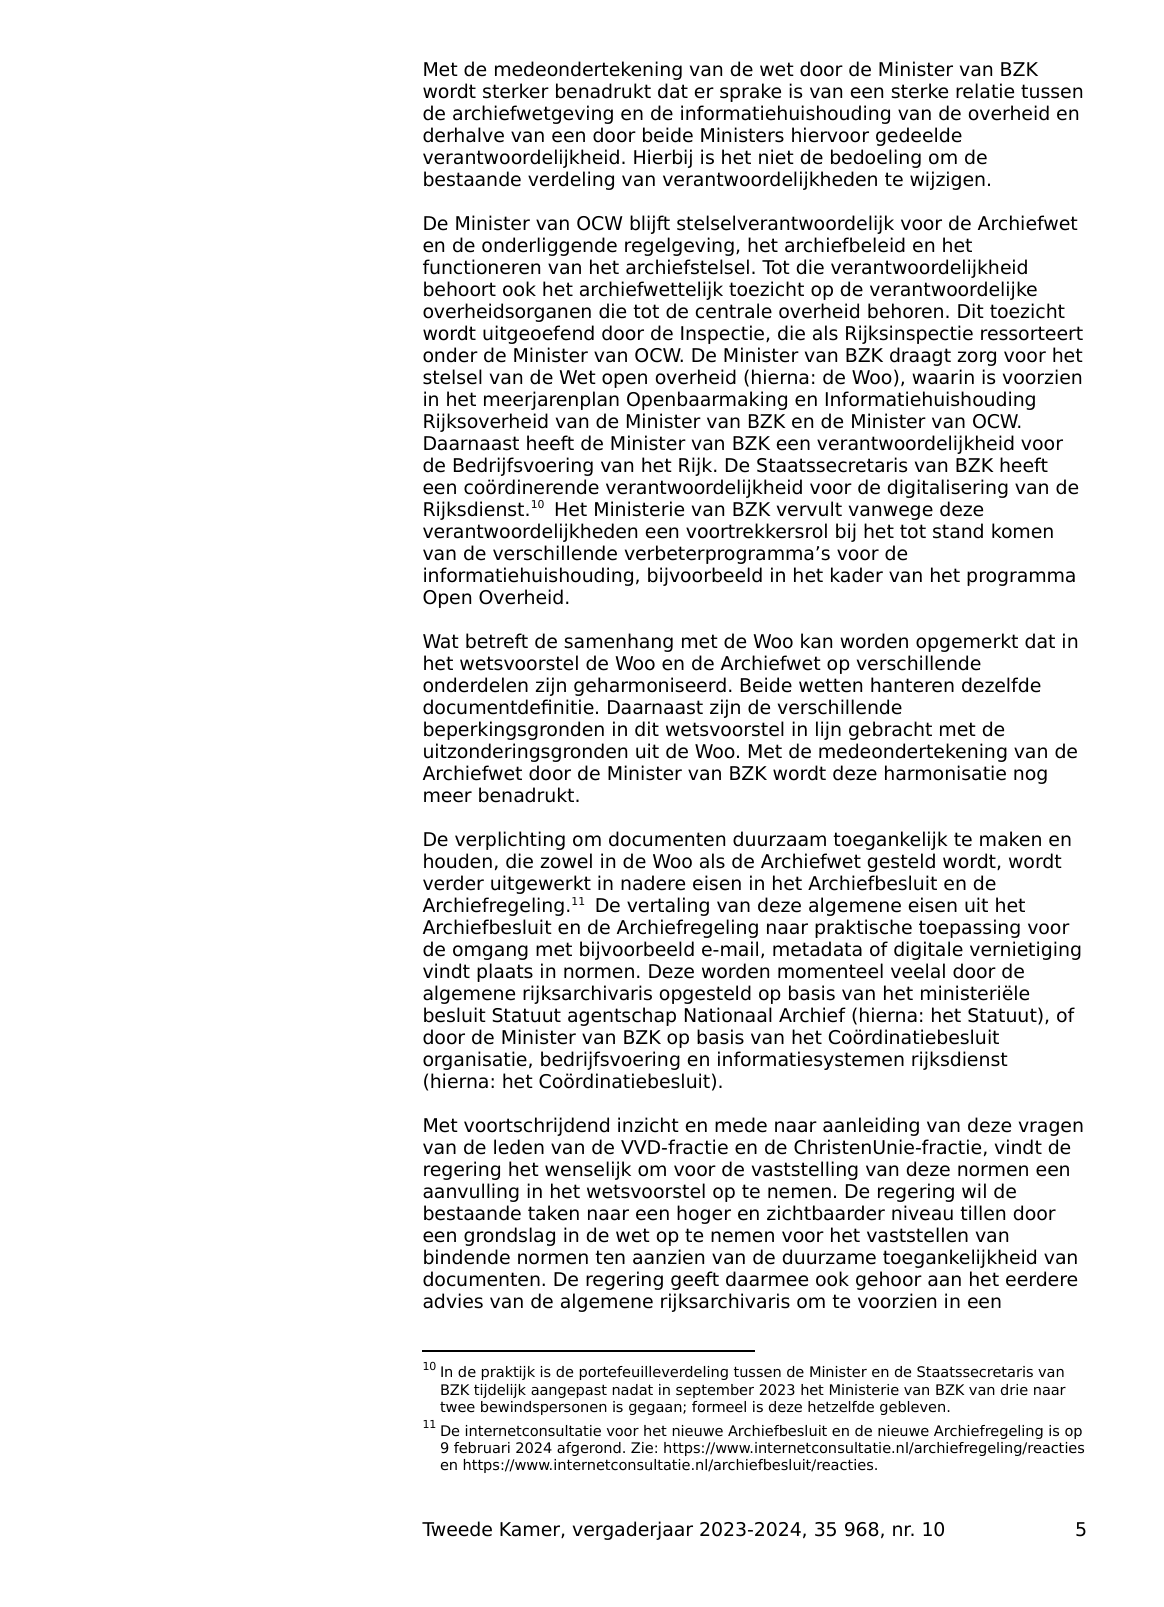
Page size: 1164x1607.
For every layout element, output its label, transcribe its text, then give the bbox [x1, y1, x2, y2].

text De verplichting om documenten duurzaam toegankelijk te maken en houden, die zowel in de Woo als de Archiefwet gesteld wordt, wordt verder uitgewerkt in nadere eisen in het Archiefbesluit en de Archiefregeling. De vertaling van deze algemene eisen uit het Archiefbesluit en de Archiefregeling naar praktische toepassing voor de omgang met bijvoorbeeld e-mail, metadata of digitale vernietiging vindt plaats in normen. Deze worden momenteel veelal door de algemene rijksarchivaris opgesteld op basis van het ministeriële besluit Statuut agentschap Nationaal Archief (hierna: het Statuut), of door de Minister van BZK op basis van het Coördinatiebesluit organisatie, bedrijfsvoering en informatiesystemen rijksdienst (hierna: het Coördinatiebesluit). [422, 829, 1087, 1093]
text De Minister van OCW blijft stelselverantwoordelijk voor de Archiefwet en de onderliggende regelgeving, het archiefbeleid en het functioneren van het archiefstelsel. Tot die verantwoordelijkheid behoort ook het archiefwettelijk toezicht op de verantwoordelijke overheidsorganen die tot de centrale overheid behoren. Dit toezicht wordt uitgeoefend door de Inspectie, die als Rijksinspectie ressorteert onder de Minister van OCW. De Minister van BZK draagt zorg voor het stelsel van de Wet open overheid (hierna: de Woo), waarin is voorzien in het meerjarenplan Openbaarmaking en Informatiehuishouding Rijksoverheid van de Minister van BZK en de Minister van OCW. Daarnaast heeft de Minister van BZK een verantwoordelijkheid voor de Bedrijfsvoering van het Rijk. De Staatssecretaris van BZK heeft een coördinerende verantwoordelijkheid voor de digitalisering van de Rijksdienst. Het Ministerie van BZK vervult vanwege deze verantwoordelijkheden een voortrekkersrol bij het tot stand komen van de verschillende verbeterprogramma’s voor de informatiehuishouding, bijvoorbeeld in het kader van het programma Open Overheid. [422, 213, 1087, 609]
text Met voortschrijdend inzicht en mede naar aanleiding van deze vragen van de leden van de VVD-fractie en de ChristenUnie-fractie, vindt de regering het wenselijk om voor de vaststelling van deze normen een aanvulling in het wetsvoorstel op te nemen. De regering wil de bestaande taken naar een hoger en zichtbaarder niveau tillen door een grondslag in de wet op te nemen voor het vaststellen van bindende normen ten aanzien van de duurzame toegankelijkheid van documenten. De regering geeft daarmee ook gehoor aan het eerdere advies van de algemene rijksarchivaris om te voorzien in een [422, 1115, 1087, 1313]
text Wat betreft de samenhang met de Woo kan worden opgemerkt dat in het wetsvoorstel de Woo en de Archiefwet op verschillende onderdelen zijn geharmoniseerd. Beide wetten hanteren dezelfde documentdefinitie. Daarnaast zijn de verschillende beperkingsgronden in dit wetsvoorstel in lijn gebracht met de uitzonderingsgronden uit de Woo. Met de medeondertekening van de Archiefwet door de Minister van BZK wordt deze harmonisatie nog meer benadrukt. [422, 631, 1087, 807]
text De internetconsultatie voor het nieuwe Archiefbesluit en de nieuwe Archiefregeling is op 9 februari 2024 afgerond. Zie: https://www.internetconsultatie.nl/archiefregeling/reacties en https://www.internetconsultatie.nl/archiefbesluit/reacties. [422, 1418, 1087, 1474]
text Met de medeondertekening van de wet door de Minister van BZK wordt sterker benadrukt dat er sprake is van een sterke relatie tussen de archiefwetgeving en de informatiehuishouding van de overheid en derhalve van een door beide Ministers hiervoor gedeelde verantwoordelijkheid. Hierbij is het niet de bedoeling om de bestaande verdeling van verantwoordelijkheden te wijzigen. [422, 59, 1087, 191]
text In de praktijk is de portefeuilleverdeling tussen de Minister en de Staatssecretaris van BZK tijdelijk aangepast nadat in september 2023 het Ministerie van BZK van drie naar twee bewindspersonen is gegaan; formeel is deze hetzelfde gebleven. [422, 1360, 1087, 1416]
